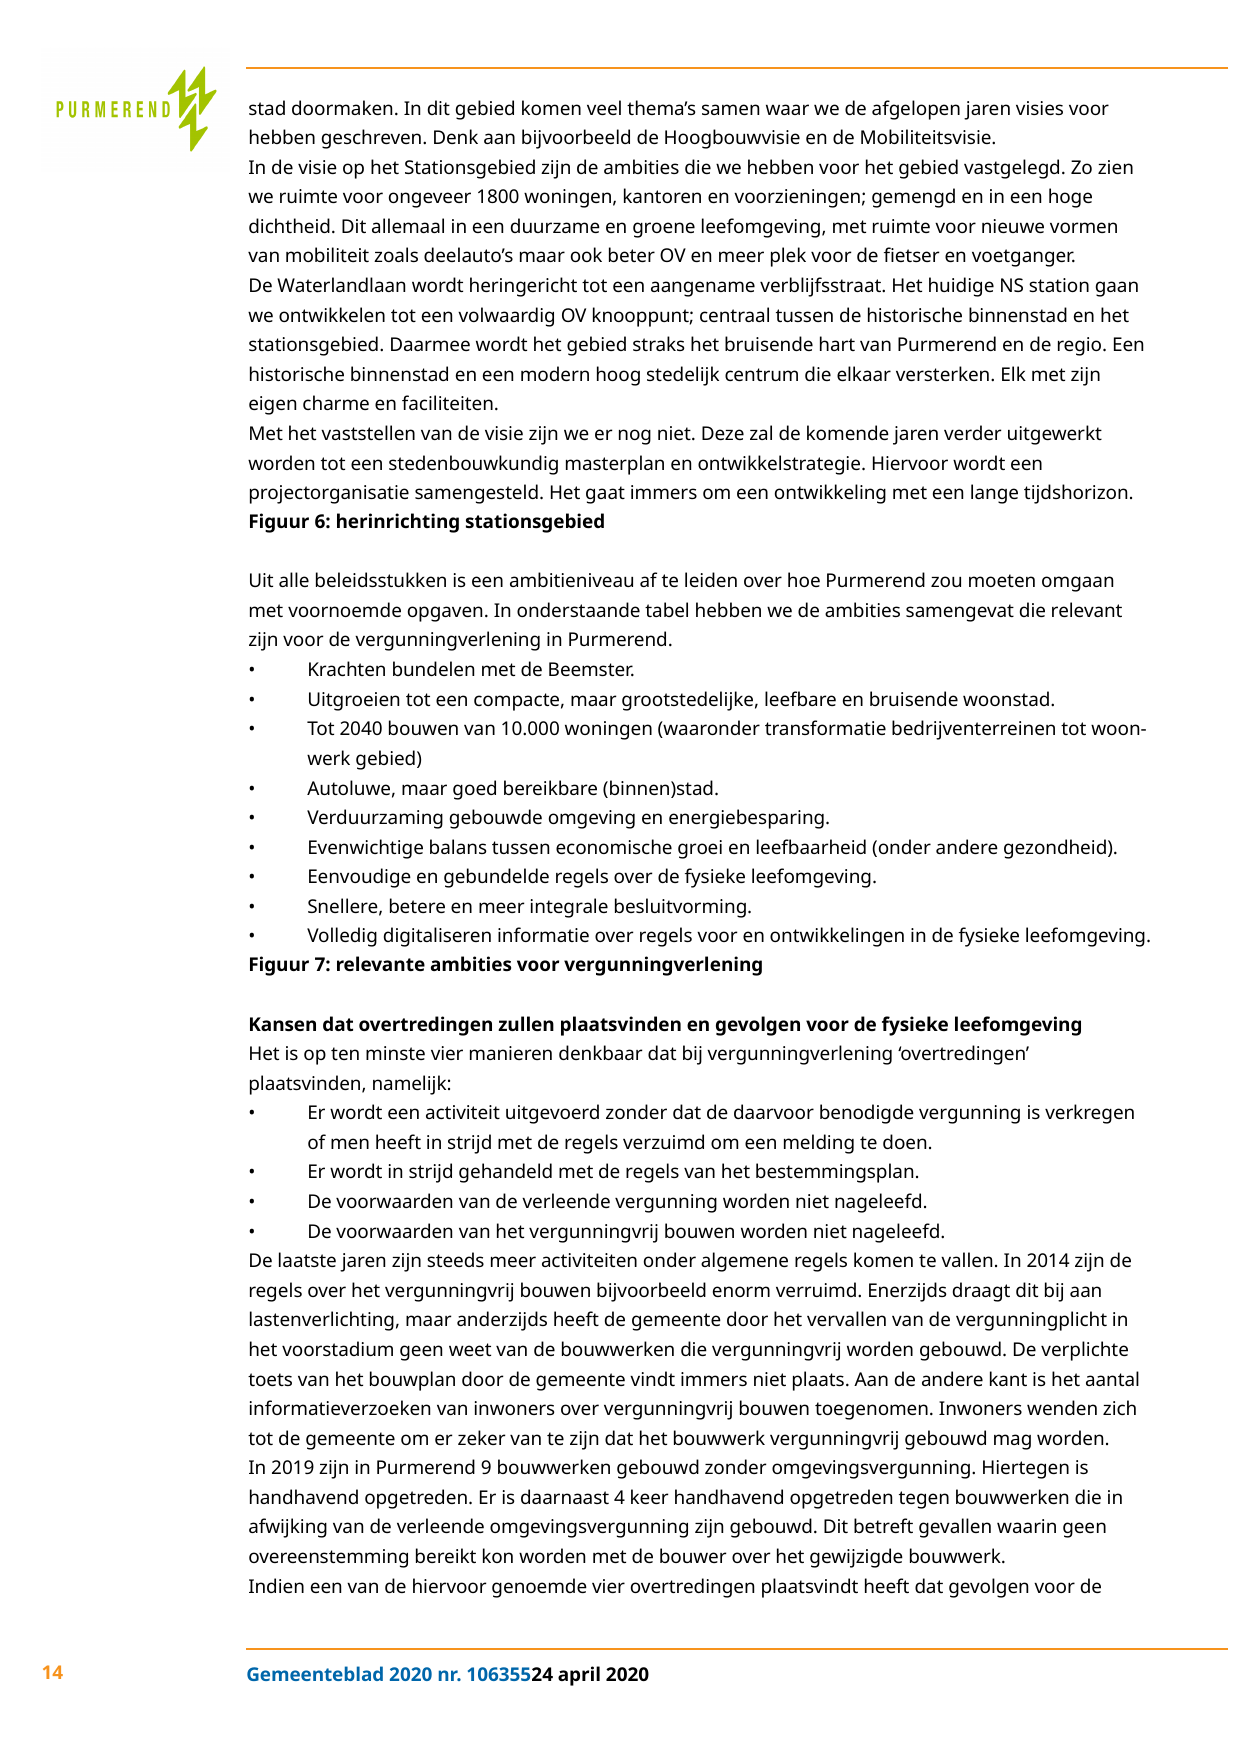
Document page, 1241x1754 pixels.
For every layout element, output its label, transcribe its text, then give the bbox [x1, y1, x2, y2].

list De voorwaarden van de verleende vergunning worden niet nageleefd. [248, 1188, 1152, 1214]
text De laatste jaren zijn steeds meer activiteiten onder algemene regels komen te vallen. In 2014 zijn de regels over het vergunningvrij bouwen bijvoorbeeld enorm verruimd. Enerzijds draagt dit bij aan lastenverlichting, maar anderzijds heeft de gemeente door het vervallen van de vergunningplicht in het voorstadium geen weet van de bouwwerken die vergunningvrij worden gebouwd. De verplichte toets van het bouwplan door de gemeente vindt immers niet plaats. Aan de andere kant is het aantal informatieverzoeken van inwoners over vergunningvrij bouwen toegenomen. Inwoners wenden zich tot de gemeente om er zeker van te zijn dat het bouwwerk vergunningvrij gebouwd mag worden. [248, 1247, 1152, 1451]
text In 2019 zijn in Purmerend 9 bouwwerken gebouwd zonder omgevingsvergunning. Hiertegen is handhavend opgetreden. Er is daarnaast 4 keer handhavend opgetreden tegen bouwwerken die in afwijking van de verleende omgevingsvergunning zijn gebouwd. Dit betreft gevallen waarin geen overeenstemming bereikt kon worden met de bouwer over het gewijzigde bouwwerk. [248, 1454, 1152, 1569]
text Het is op ten minste vier manieren denkbaar dat bij vergunningverlening ‘overtredingen’ plaatsvinden, namelijk: [248, 1040, 1152, 1096]
text Indien een van de hiervoor genoemde vier overtredingen plaatsvindt heeft dat gevolgen voor de [248, 1573, 1152, 1598]
picture [41, 47, 231, 172]
list De voorwaarden van het vergunningvrij bouwen worden niet nageleefd. [248, 1218, 1152, 1243]
table_header stad doormaken. In dit gebied komen veel thema’s samen waar we de afgelopen jaren visies voor hebben geschreven. Denk aan bijvoorbeeld de Hoogbouwvisie en de Mobiliteitsvisie. In de visie op het Stationsgebied zijn de ambities die we hebben voor het gebied vastgelegd. Zo zien we ruimte voor ongeveer 1800 woningen, kantoren en voorzieningen; gemengd en in een hoge dichtheid. Dit allemaal in een duurzame en groene leefomgeving, met ruimte voor nieuwe vormen van mobiliteit zoals deelauto’s maar ook beter OV en meer plek voor de fietser en voetganger. De Waterlandlaan wordt heringericht tot een aangename verblijfsstraat. Het huidige NS station gaan we ontwikkelen tot een volwaardig OV knooppunt; centraal tussen de historische binnenstad en het stationsgebied. Daarmee wordt het gebied straks het bruisende hart van Purmerend en de regio. Een historische binnenstad en een modern hoog stedelijk centrum die elkaar versterken. Elk met zijn eigen charme en faciliteiten. Met het vaststellen van de visie zijn we er nog niet. Deze zal de komende jaren verder uitgewerkt worden tot een stedenbouwkundig masterplan en ontwikkelstrategie. Hiervoor wordt een projectorganisatie samengesteld. Het gaat immers om een ontwikkeling met een lange tijdshorizon. [248, 95, 1152, 505]
list Er wordt een activiteit uitgevoerd zonder dat de daarvoor benodigde vergunning is verkregen of men heeft in strijd met de regels verzuimd om een melding te doen. [248, 1099, 1152, 1155]
list Er wordt in strijd gehandeld met de regels van het bestemmingsplan. [248, 1159, 1152, 1184]
text Figuur 7: relevante ambities voor vergunningverlening [248, 952, 1152, 977]
table_header Krachten bundelen met de Beemster. Uitgroeien tot een compacte, maar grootstedelijke, leefbare en bruisende woonstad. Tot 2040 bouwen van 10.000 woningen (waaronder transformatie bedrijventerreinen tot woon-werk gebied) Autoluwe, maar goed bereikbare (binnen)stad. Verduurzaming gebouwde omgeving en energiebesparing. Evenwichtige balans tussen economische groei en leefbaarheid (onder andere gezondheid). Eenvoudige en gebundelde regels over de fysieke leefomgeving. Snellere, betere en meer integrale besluitvorming. Volledig digitaliseren informatie over regels voor en ontwikkelingen in de fysieke leefomgeving. [248, 656, 1152, 948]
text Figuur 6: herinrichting stationsgebied [248, 508, 1152, 534]
text Kansen dat overtredingen zullen plaatsvinden en gevolgen voor de fysieke leefomgeving [248, 1011, 1152, 1036]
text Uit alle beleidsstukken is een ambitieniveau af te leiden over hoe Purmerend zou moeten omgaan met voornoemde opgaven. In onderstaande tabel hebben we de ambities samengevat die relevant zijn voor de vergunningverlening in Purmerend. [248, 567, 1152, 652]
